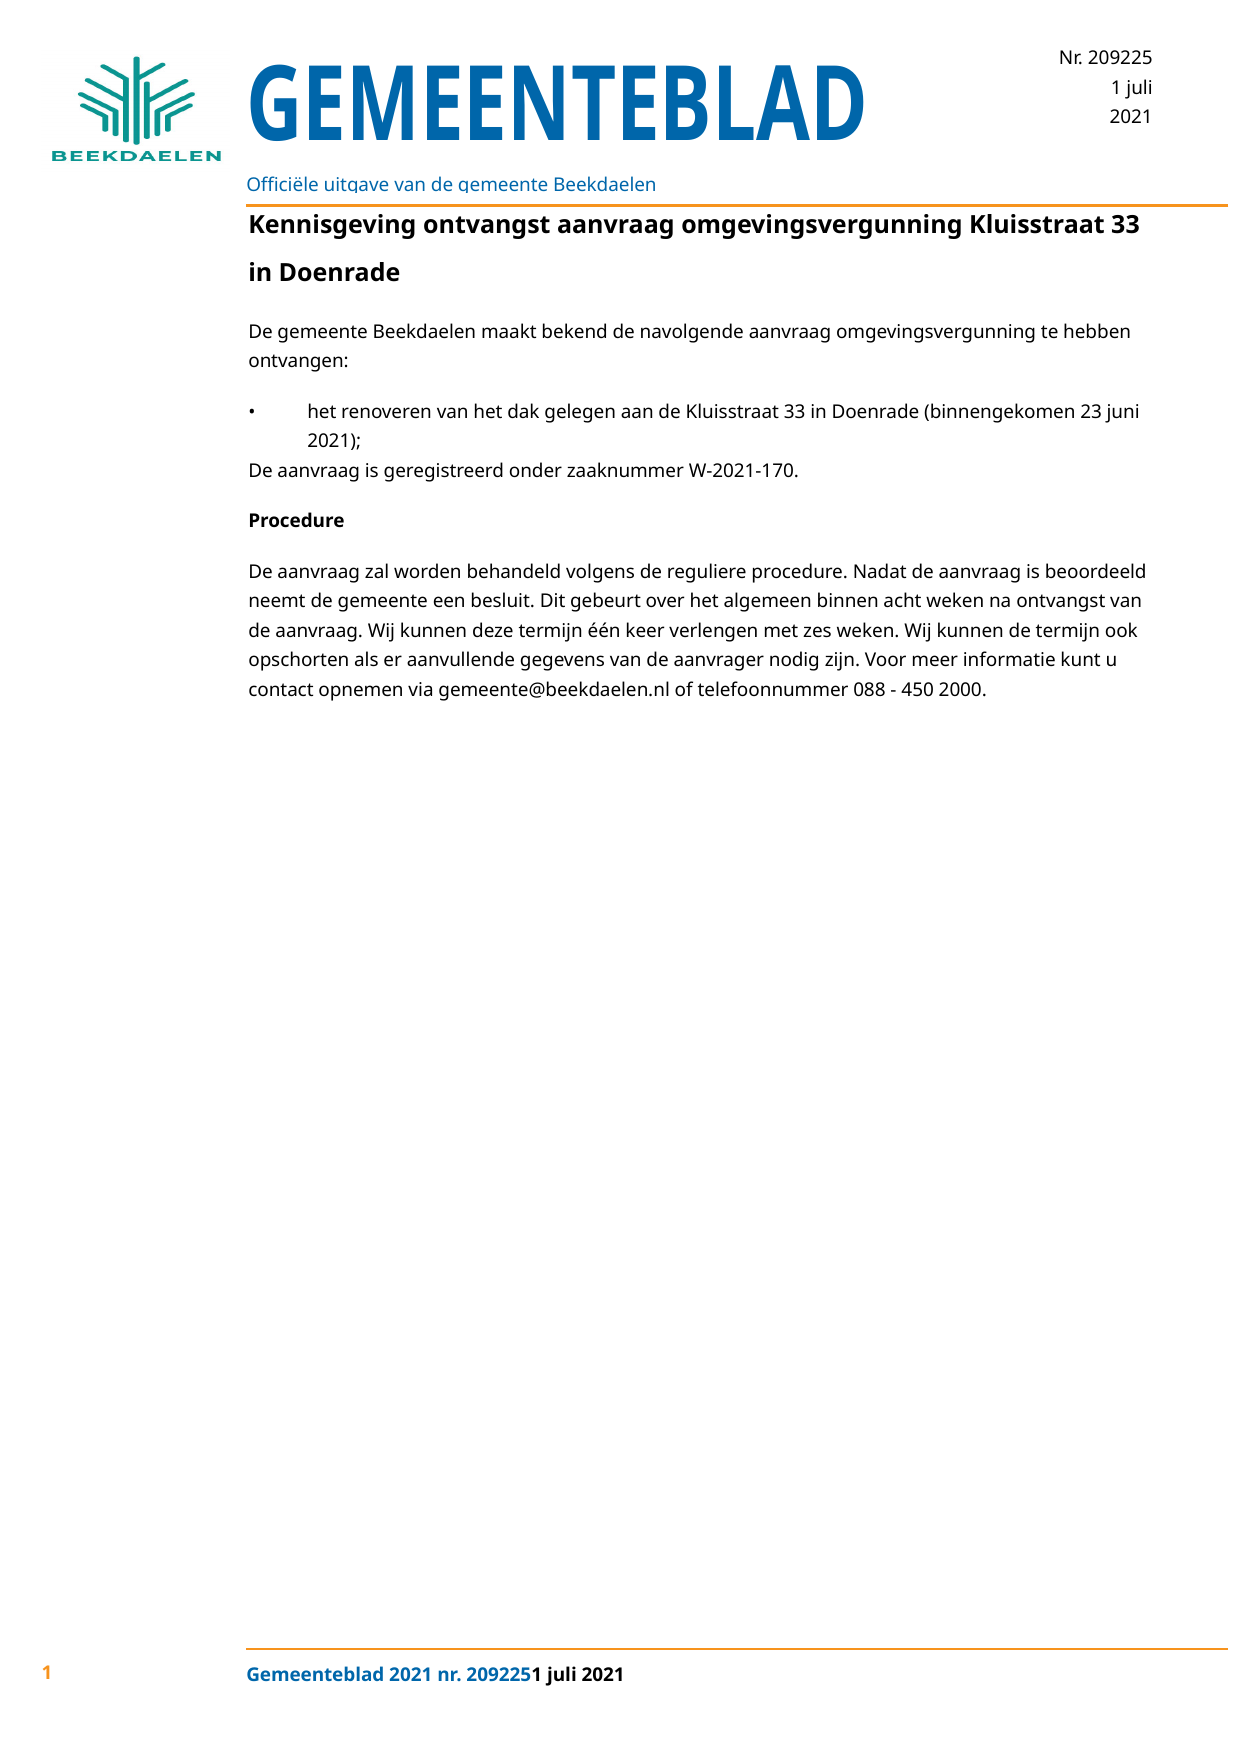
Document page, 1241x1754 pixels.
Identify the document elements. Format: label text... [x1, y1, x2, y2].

text Procedure [248, 507, 1152, 533]
text De gemeente Beekdaelen maakt bekend de navolgende aanvraag omgevingsvergunning te hebben ontvangen: [248, 318, 1152, 373]
text De aanvraag is geregistreerd onder zaaknummer W-2021-170. [248, 457, 1152, 483]
text De aanvraag zal worden behandeld volgens de reguliere procedure. Nadat de aanvraag is beoordeeld neemt de gemeente een besluit. Dit gebeurt over het algemeen binnen acht weken na ontvangst van de aanvraag. Wij kunnen deze termijn één keer verlengen met zes weken. Wij kunnen de termijn ook opschorten als er aanvullende gegevens van de aanvrager nodig zijn. Voor meer informatie kunt u contact opnemen via gemeente@beekdaelen.nl of telefoonnummer 088 - 450 2000. [248, 558, 1152, 702]
picture [41, 47, 231, 172]
list het renoveren van het dak gelegen aan de Kluisstraat 33 in Doenrade (binnengekomen 23 juni 2021); [248, 398, 1152, 453]
text Kennisgeving ontvangst aanvraag omgevingsvergunning Kluisstraat 33 in Doenrade [248, 207, 1152, 288]
